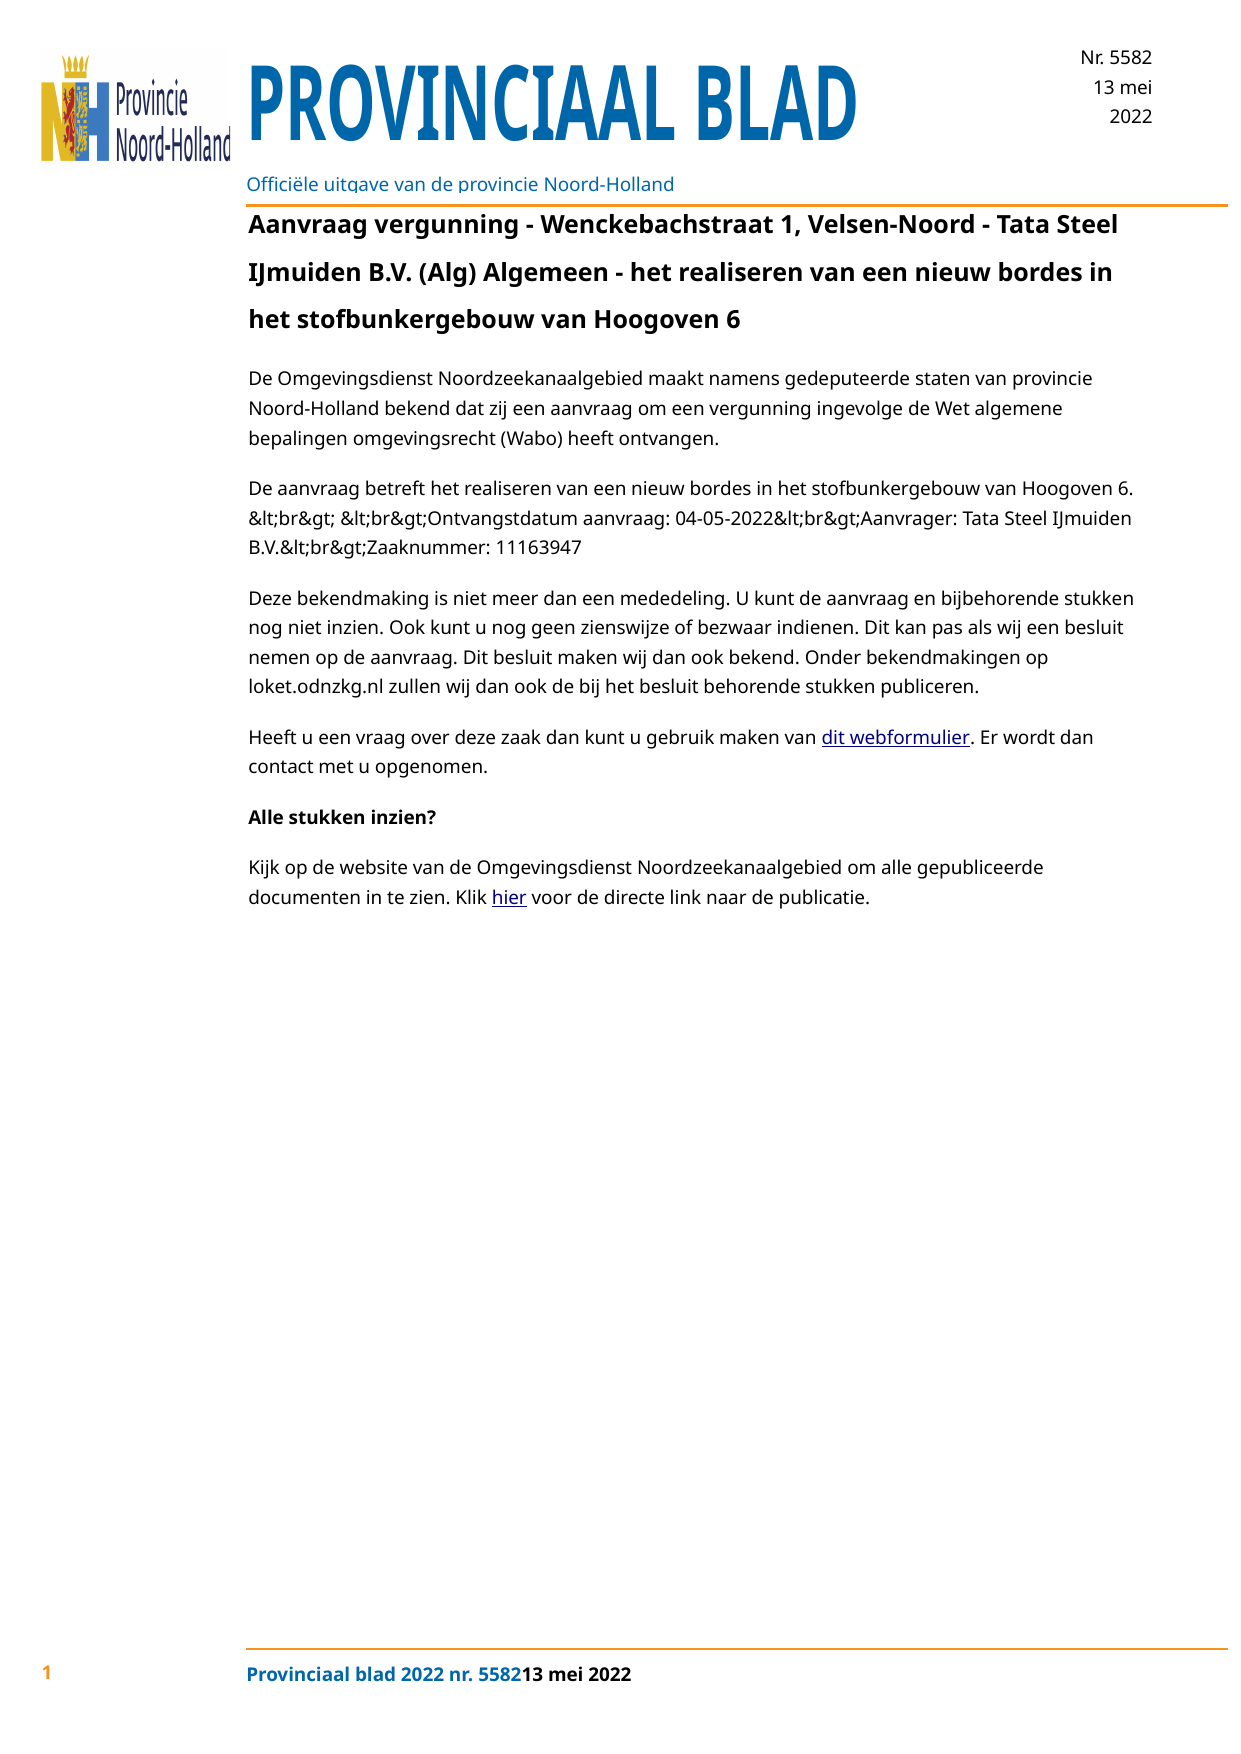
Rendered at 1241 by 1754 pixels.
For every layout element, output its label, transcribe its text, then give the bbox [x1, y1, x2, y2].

text De aanvraag betreft het realiseren van een nieuw bordes in het stofbunkergebouw van Hoogoven 6. &lt;br&gt; &lt;br&gt;Ontvangstdatum aanvraag: 04-05-2022&lt;br&gt;Aanvrager: Tata Steel IJmuiden B.V.&lt;br&gt;Zaaknummer: 11163947 [248, 475, 1152, 560]
text Aanvraag vergunning - Wenckebachstraat 1, Velsen-Noord - Tata Steel IJmuiden B.V. (Alg) Algemeen - het realiseren van een nieuw bordes in het stofbunkergebouw van Hoogoven 6 [248, 207, 1152, 336]
picture [41, 47, 231, 172]
text Deze bekendmaking is niet meer dan een mededeling. U kunt de aanvraag en bijbehorende stukken nog niet inzien. Ook kunt u nog geen zienswijze of bezwaar indienen. Dit kan pas als wij een besluit nemen op de aanvraag. Dit besluit maken wij dan ook bekend. Onder bekendmakingen op loket.odnzkg.nl zullen wij dan ook de bij het besluit behorende stukken publiceren. [248, 585, 1152, 699]
text Heeft u een vraag over deze zaak dan kunt u gebruik maken van dit webformulier. Er wordt dan contact met u opgenomen. [248, 724, 1152, 779]
text De Omgevingsdienst Noordzeekanaalgebied maakt namens gedeputeerde staten van provincie Noord-Holland bekend dat zij een aanvraag om een vergunning ingevolge de Wet algemene bepalingen omgevingsrecht (Wabo) heeft ontvangen. [248, 366, 1152, 450]
text Kijk op de website van de Omgevingsdienst Noordzeekanaalgebied om alle gepubliceerde documenten in te zien. Klik hier voor de directe link naar de publicatie. [248, 854, 1152, 909]
text Alle stukken inzien? [248, 804, 1152, 829]
